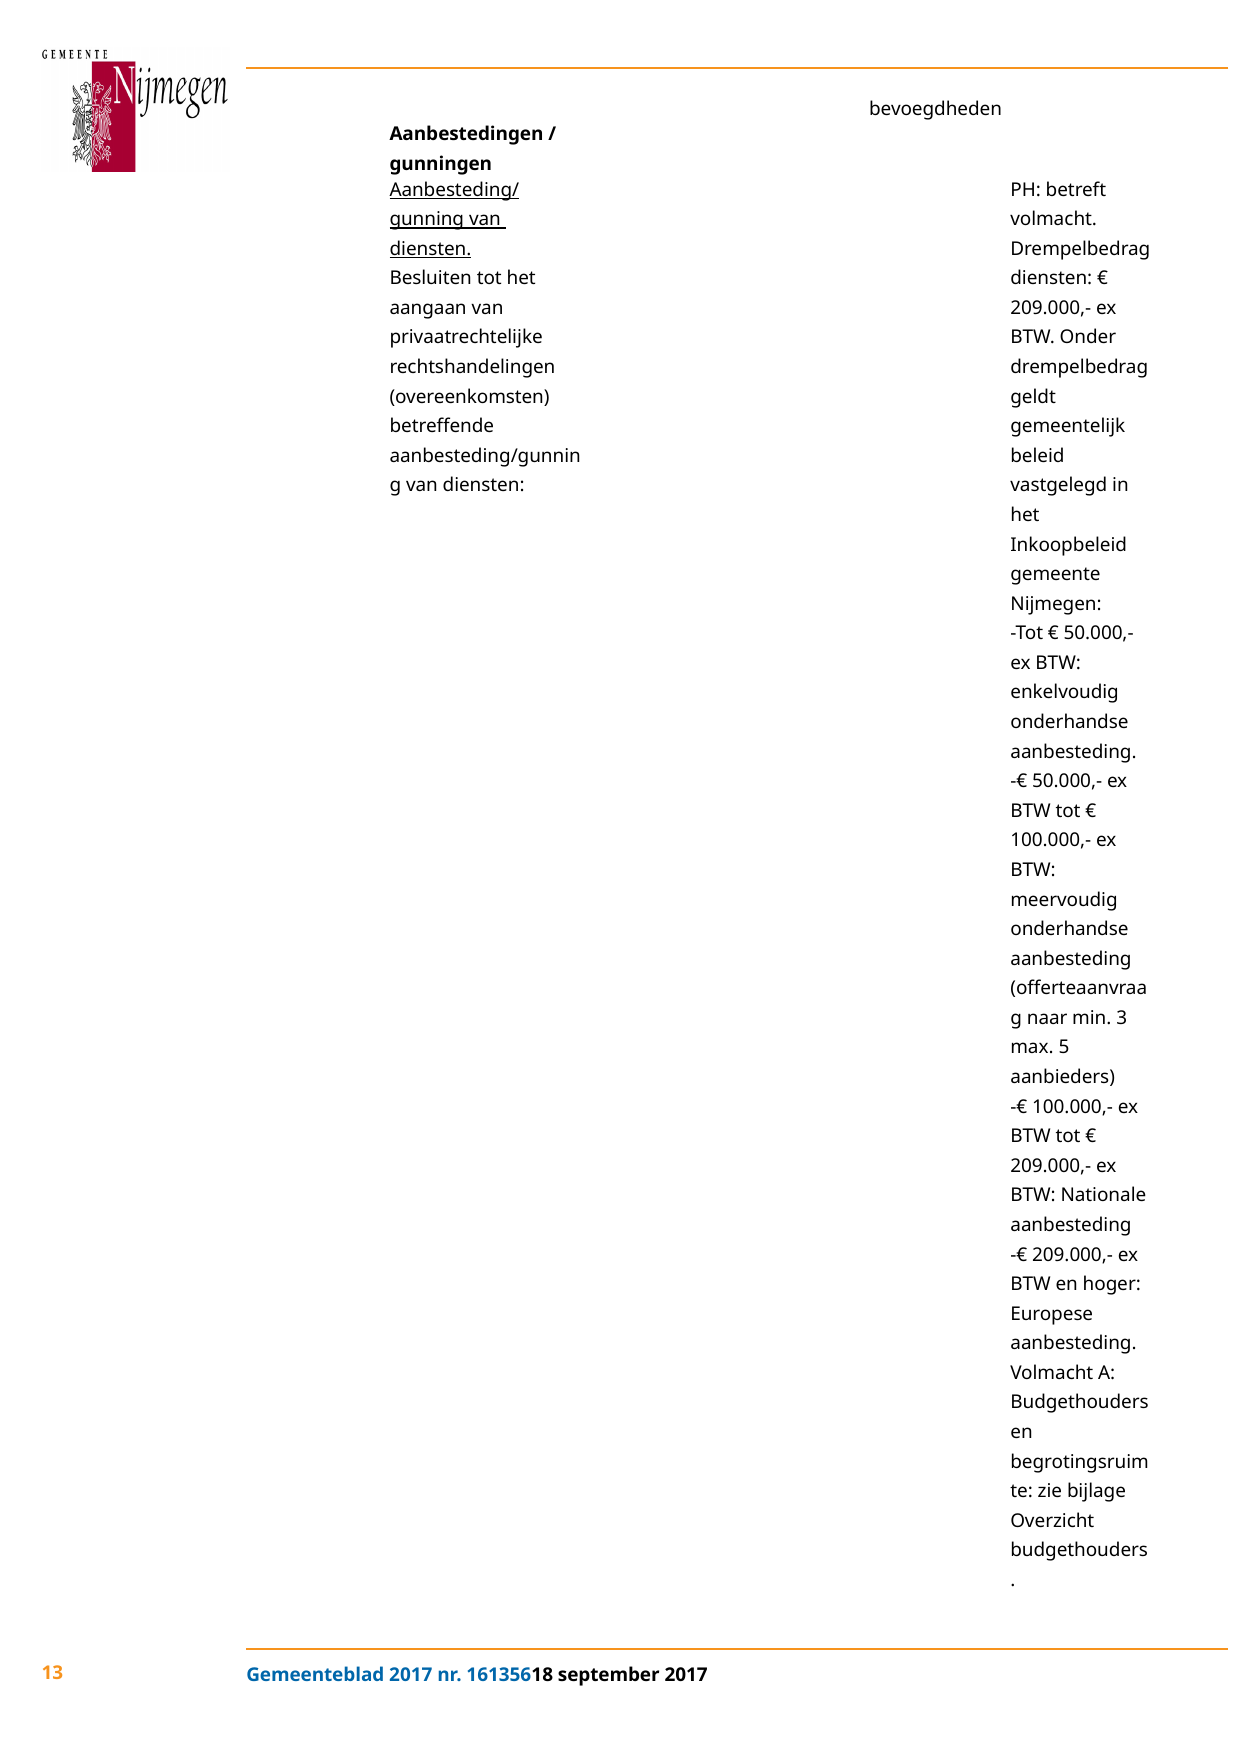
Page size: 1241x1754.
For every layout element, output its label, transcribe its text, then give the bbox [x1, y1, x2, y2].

table_cell [728, 121, 869, 176]
table_cell [389, 95, 586, 121]
picture [41, 47, 231, 172]
table_cell [728, 176, 869, 1592]
table_cell [586, 121, 727, 176]
table_cell [869, 121, 1010, 176]
table_cell [248, 95, 389, 121]
table_cell PH: betreft volmacht. Drempelbedrag diensten: € 209.000,- ex BTW. Onder drempelbedrag geldt gemeentelijk beleid vastgelegd in het Inkoopbeleid gemeente Nijmegen: -Tot € 50.000,- ex BTW: enkelvoudig onderhandse aanbesteding. -€ 50.000,- ex BTW tot € 100.000,- ex BTW: meervoudig onderhandse aanbesteding (offerteaanvraag naar min. 3 max. 5 aanbieders) -€ 100.000,- ex BTW tot € 209.000,- ex BTW: Nationale aanbesteding -€ 209.000,- ex BTW en hoger: Europese aanbesteding. Volmacht A: Budgethouders en begrotingsruimte: zie bijlage Overzicht budgethouders. [1010, 176, 1152, 1592]
table_cell [586, 95, 727, 121]
table_cell [728, 95, 869, 121]
table_cell [1010, 95, 1152, 121]
table_cell Aanbestedingen / gunningen [389, 121, 586, 176]
table_cell [248, 176, 389, 1592]
table_cell Aanbesteding/gunning van diensten. Besluiten tot het aangaan van privaatrechtelijke rechtshandelingen (overeenkomsten) betreffende aanbesteding/gunning van diensten: [389, 176, 586, 1592]
table_cell [1010, 121, 1152, 176]
table_cell [869, 176, 1010, 1592]
table_cell [248, 121, 389, 176]
table_cell [586, 176, 727, 1592]
table_cell bevoegdheden [869, 95, 1010, 121]
